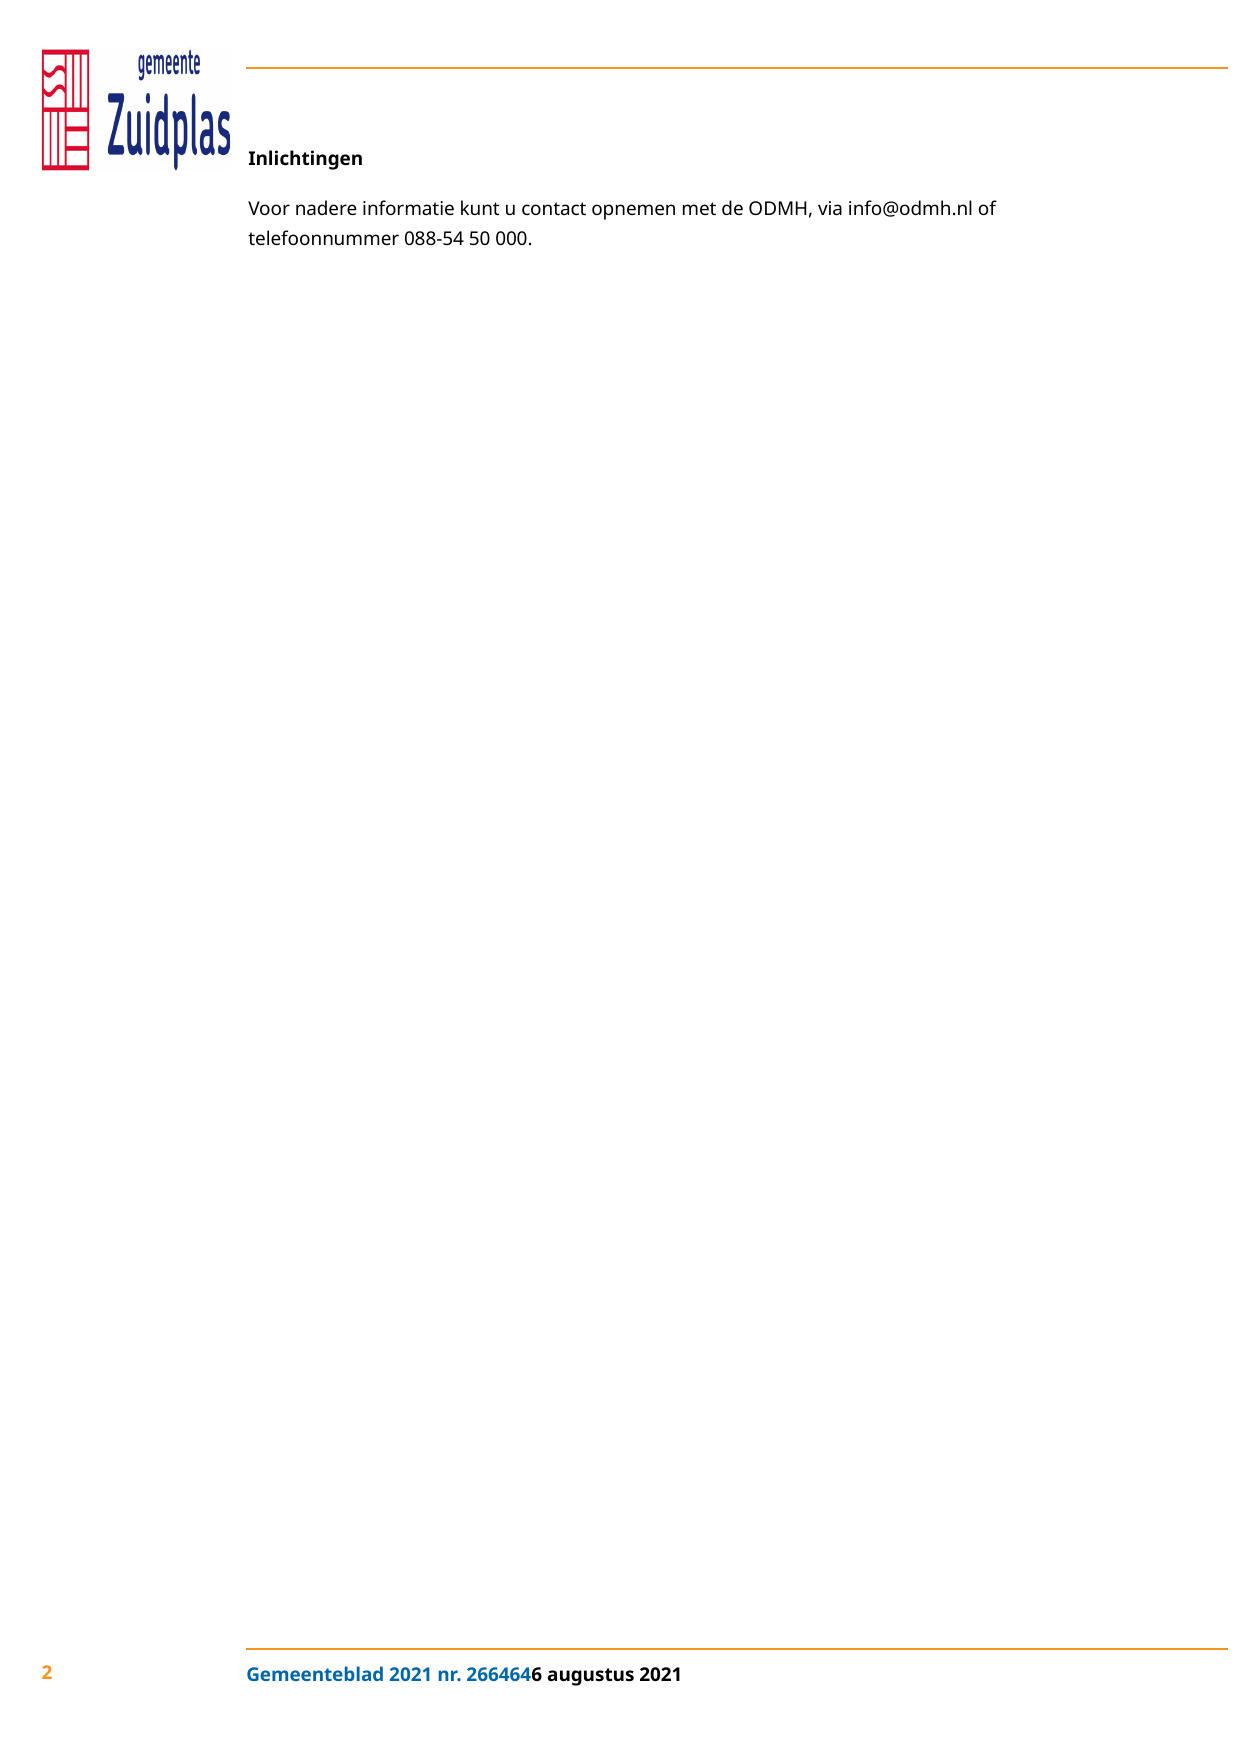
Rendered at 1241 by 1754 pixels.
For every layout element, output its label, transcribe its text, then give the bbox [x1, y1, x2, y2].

text Inlichtingen [248, 145, 1152, 171]
text Voor nadere informatie kunt u contact opnemen met de ODMH, via info@odmh.nl of telefoonnummer 088-54 50 000. [248, 196, 1152, 251]
picture [41, 47, 231, 172]
